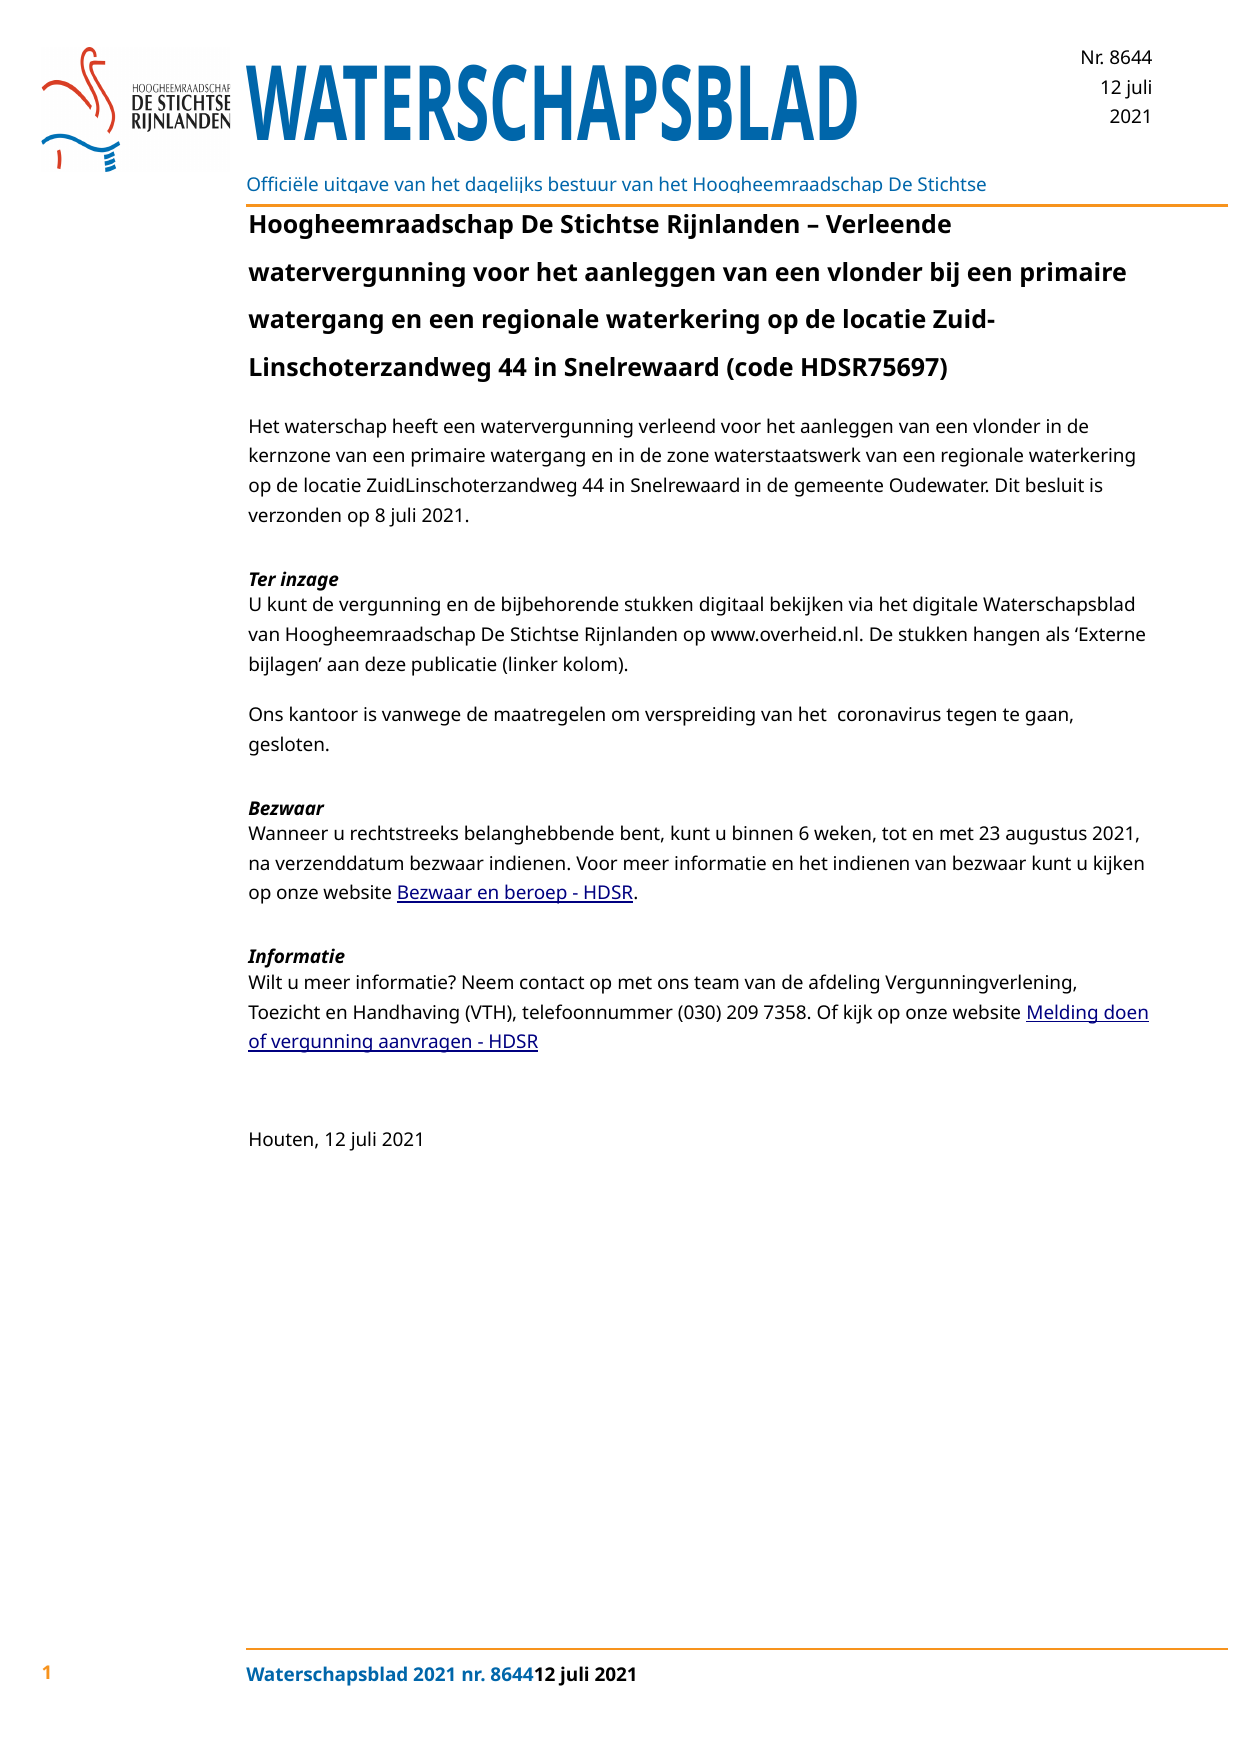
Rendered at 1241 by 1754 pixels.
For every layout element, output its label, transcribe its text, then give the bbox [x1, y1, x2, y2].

text Houten, 12 juli 2021 [248, 1127, 1152, 1152]
text Informatie [248, 943, 1152, 969]
text U kunt de vergunning en de bijbehorende stukken digitaal bekijken via het digitale Waterschapsblad van Hoogheemraadschap De Stichtse Rijnlanden op www.overheid.nl. De stukken hangen als ‘Externe bijlagen’ aan deze publicatie (linker kolom). [248, 592, 1152, 676]
text Het waterschap heeft een watervergunning verleend voor het aanleggen van een vlonder in de kernzone van een primaire watergang en in de zone waterstaatswerk van een regionale waterkering op de locatie ZuidLinschoterzandweg 44 in Snelrewaard in de gemeente Oudewater. Dit besluit is verzonden op 8 juli 2021. [248, 413, 1152, 528]
picture [41, 47, 231, 172]
text Ter inzage [248, 566, 1152, 592]
text Hoogheemraadschap De Stichtse Rijnlanden – Verleende watervergunning voor het aanleggen van een vlonder bij een primaire watergang en een regionale waterkering op de locatie Zuid-Linschoterzandweg 44 in Snelrewaard (code HDSR75697) [248, 207, 1152, 384]
text Bezwaar [248, 795, 1152, 820]
text Ons kantoor is vanwege de maatregelen om verspreiding van het coronavirus tegen te gaan, gesloten. [248, 701, 1152, 756]
text Wilt u meer informatie? Neem contact op met ons team van de afdeling Vergunningverlening, Toezicht en Handhaving (VTH), telefoonnummer (030) 209 7358. Of kijk op onze website Melding doen of vergunning aanvragen - HDSR [248, 969, 1152, 1054]
text Wanneer u rechtstreeks belanghebbende bent, kunt u binnen 6 weken, tot en met 23 augustus 2021, na verzenddatum bezwaar indienen. Voor meer informatie en het indienen van bezwaar kunt u kijken op onze website Bezwaar en beroep - HDSR. [248, 820, 1152, 905]
